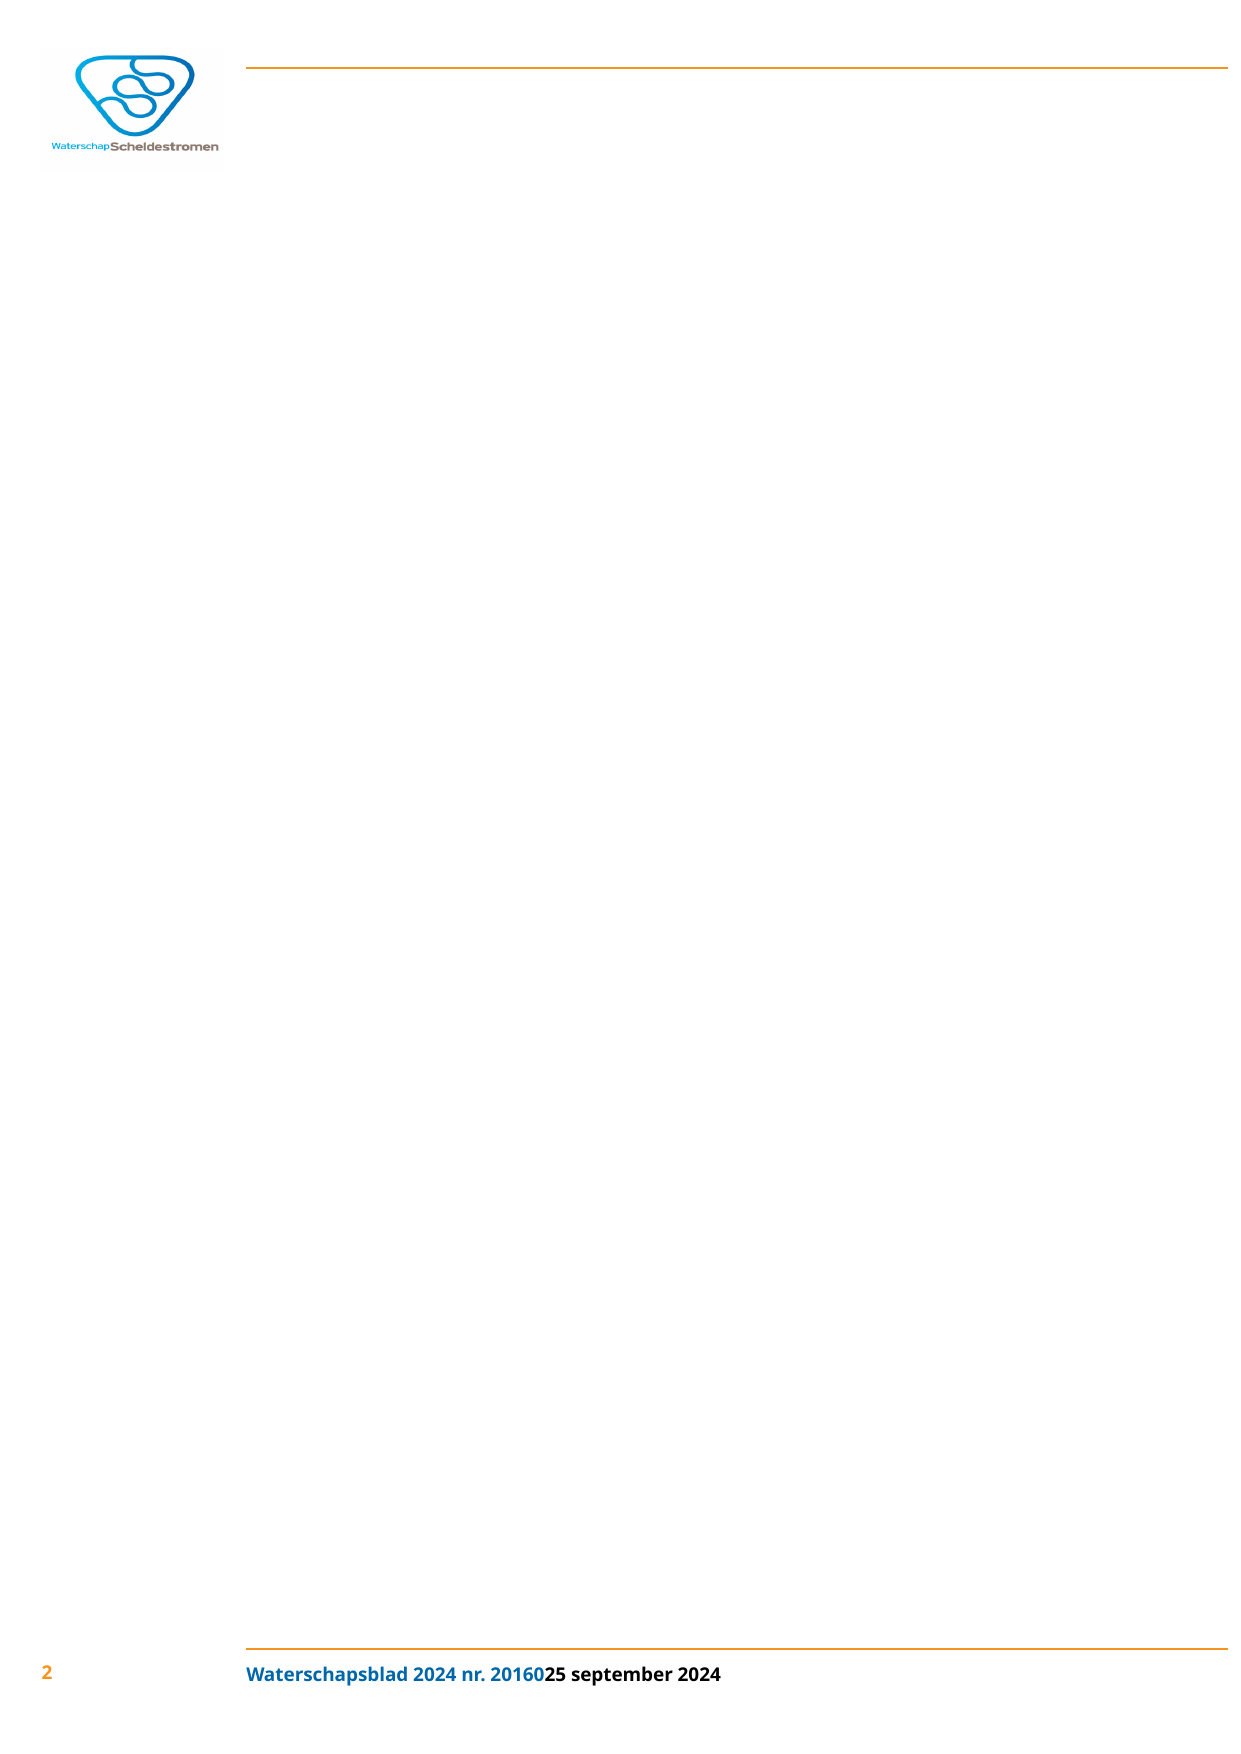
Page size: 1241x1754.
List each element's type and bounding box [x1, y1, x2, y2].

picture [41, 47, 231, 172]
